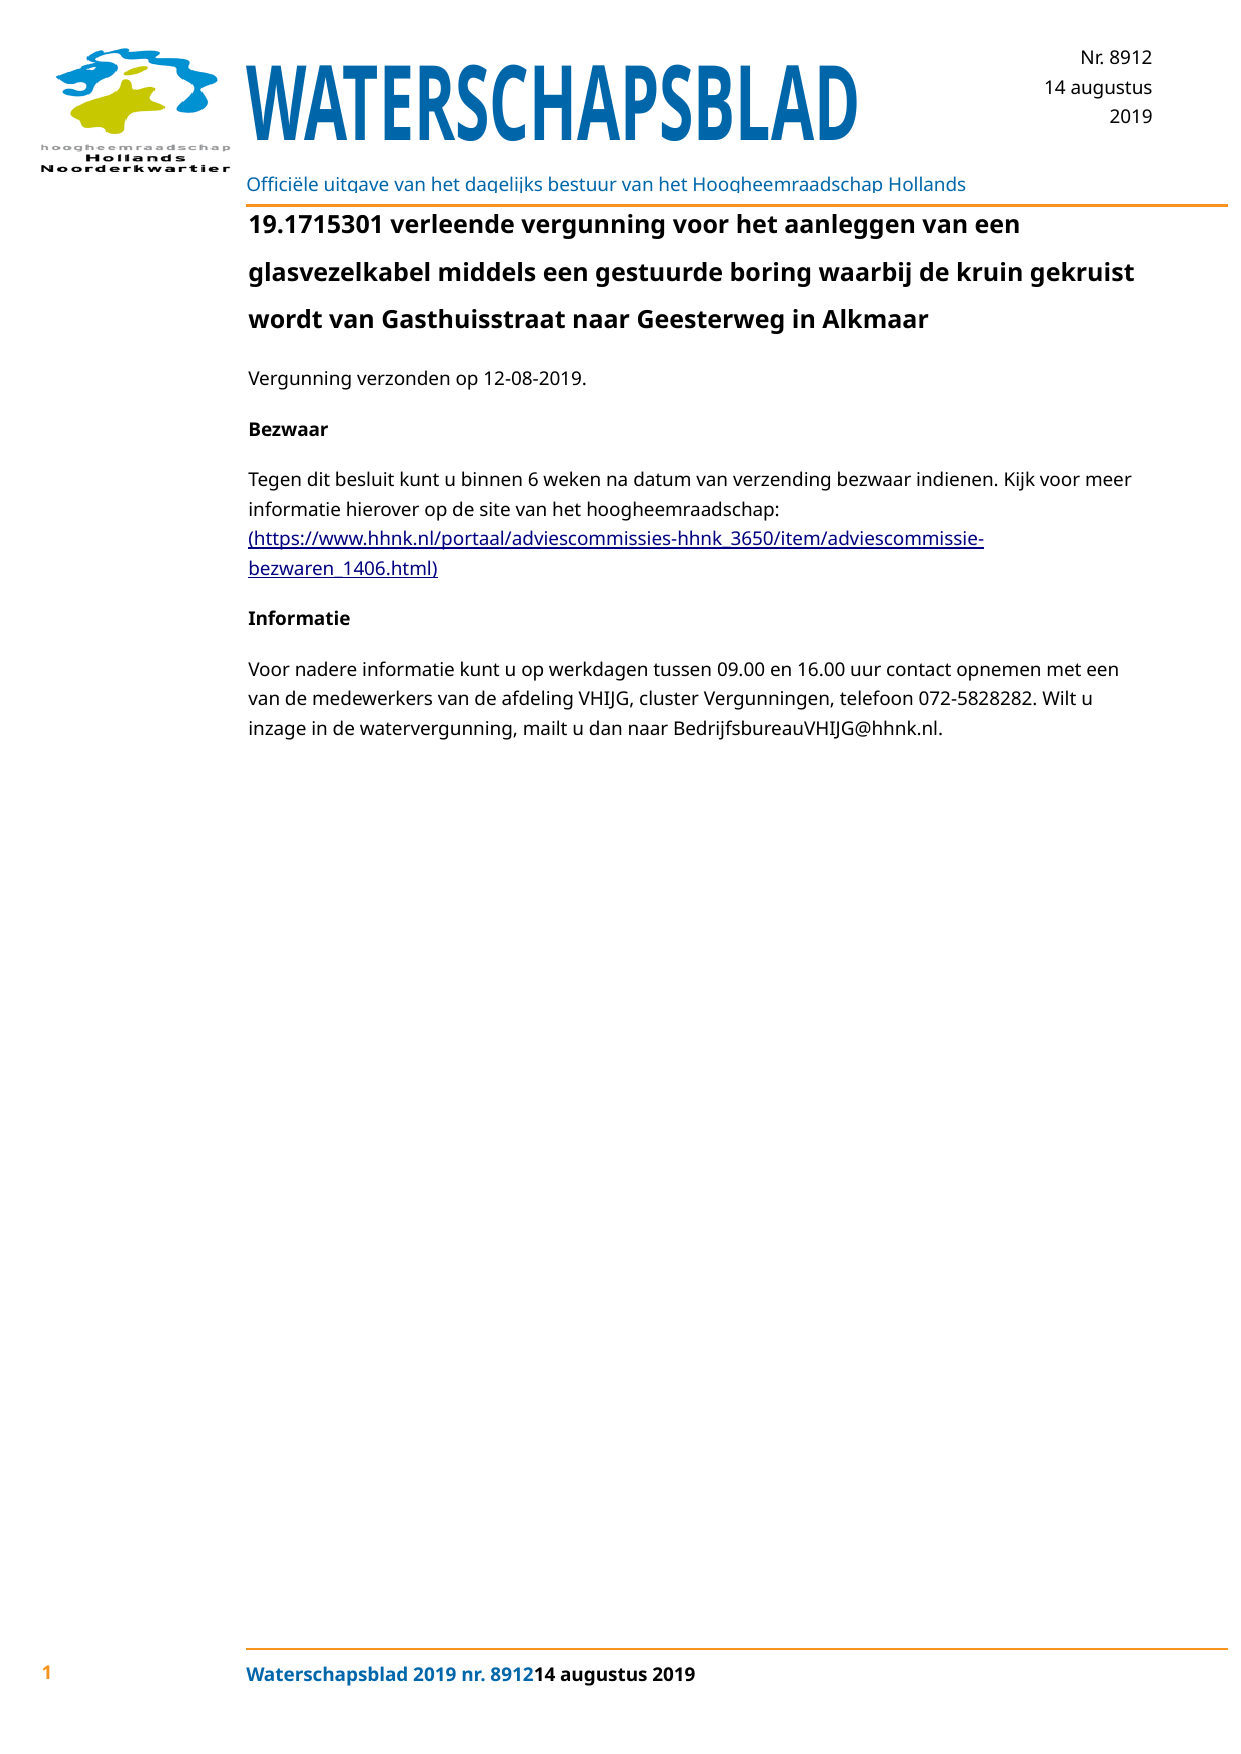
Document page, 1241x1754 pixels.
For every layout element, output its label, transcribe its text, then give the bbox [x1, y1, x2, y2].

text Voor nadere informatie kunt u op werkdagen tussen 09.00 en 16.00 uur contact opnemen met een van de medewerkers van de afdeling VHIJG, cluster Vergunningen, telefoon 072-5828282. Wilt u inzage in de watervergunning, mailt u dan naar BedrijfsbureauVHIJG@hhnk.nl. [248, 656, 1152, 741]
text Tegen dit besluit kunt u binnen 6 weken na datum van verzending bezwaar indienen. Kijk voor meer informatie hierover op de site van het hoogheemraadschap: (https://www.hhnk.nl/portaal/adviescommissies-hhnk_3650/item/adviescommissie-bezwaren_1406.html) [248, 466, 1152, 581]
text 19.1715301 verleende vergunning voor het aanleggen van een glasvezelkabel middels een gestuurde boring waarbij de kruin gekruist wordt van Gasthuisstraat naar Geesterweg in Alkmaar [248, 207, 1152, 336]
text Bezwaar [248, 416, 1152, 442]
text Vergunning verzonden op 12-08-2019. [248, 366, 1152, 391]
picture [41, 47, 231, 172]
text Informatie [248, 606, 1152, 631]
